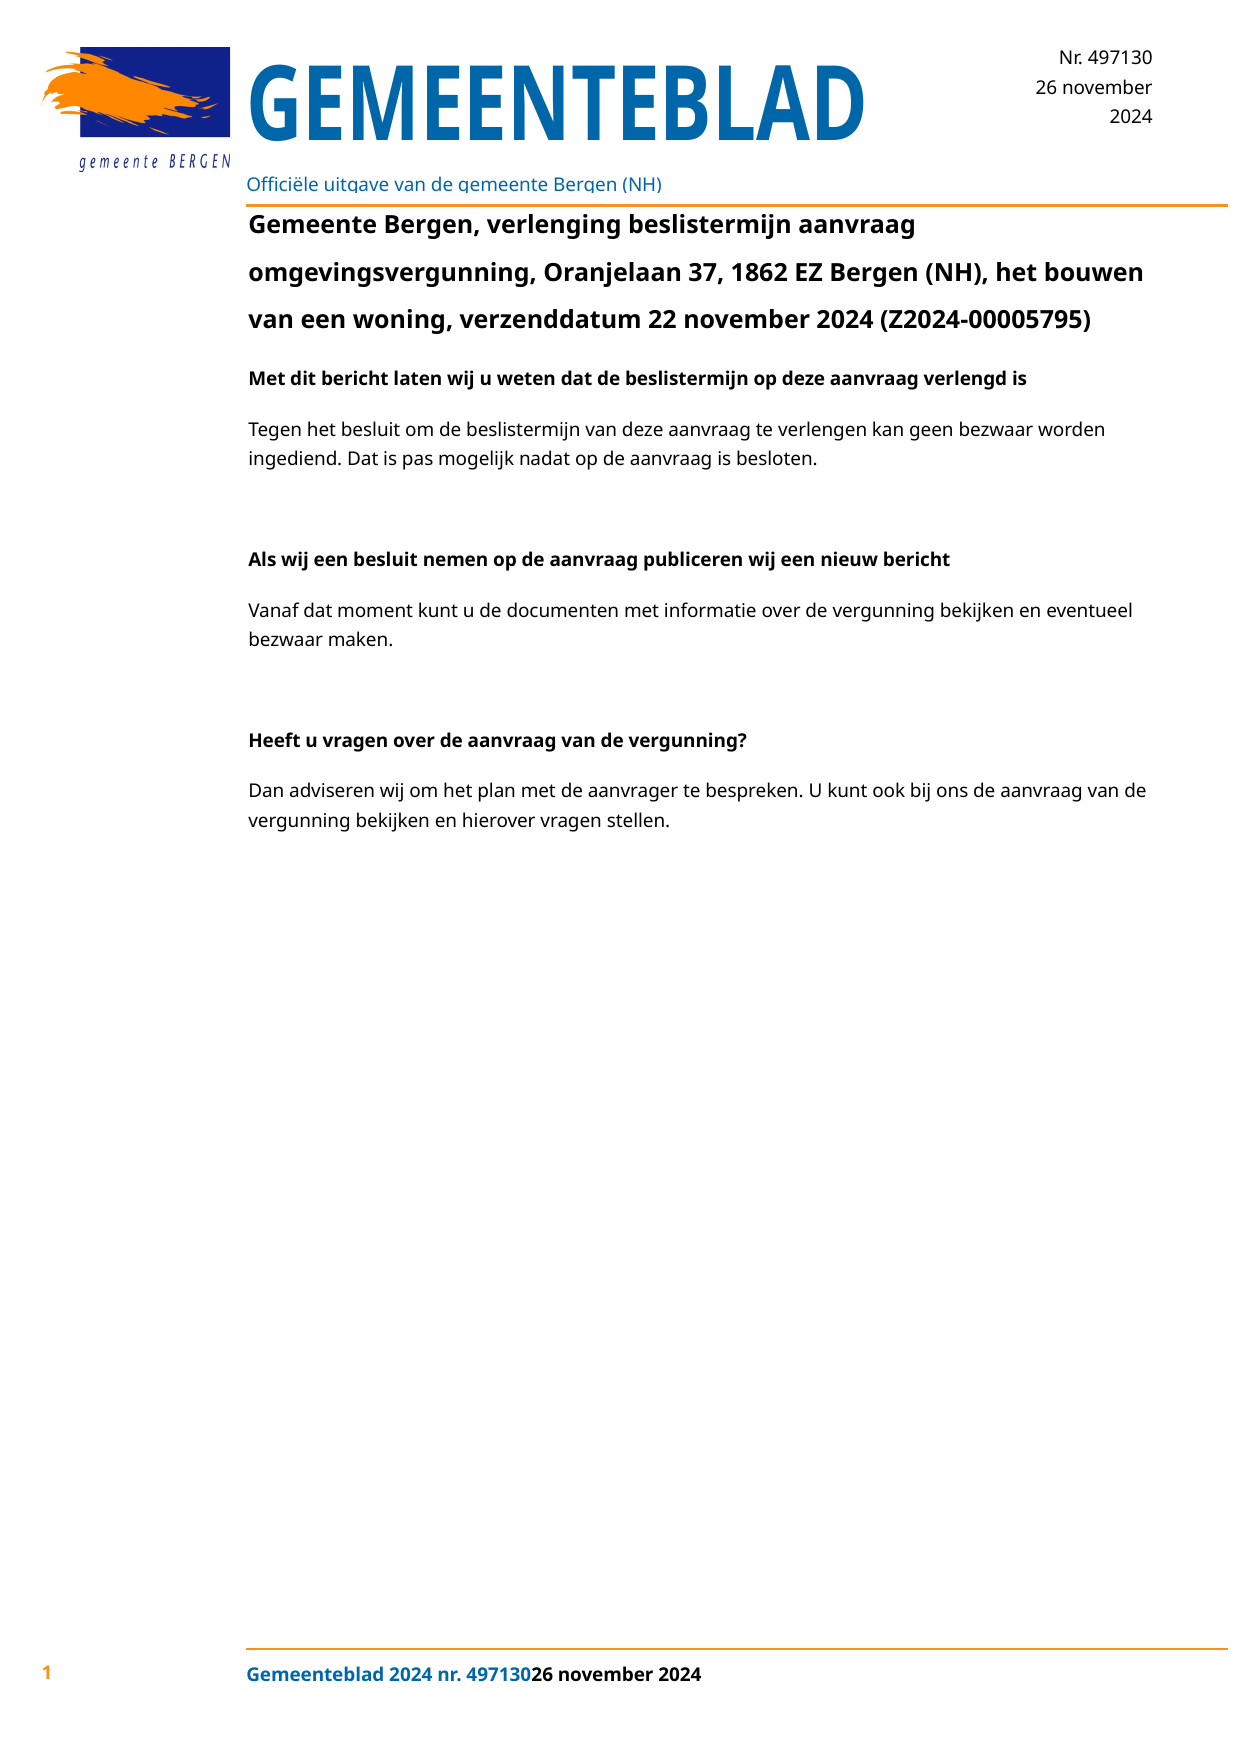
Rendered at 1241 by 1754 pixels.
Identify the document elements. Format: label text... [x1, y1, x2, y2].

picture [41, 47, 231, 172]
text Dan adviseren wij om het plan met de aanvrager te bespreken. U kunt ook bij ons de aanvraag van de vergunning bekijken en hierover vragen stellen. [248, 778, 1152, 833]
text Heeft u vragen over de aanvraag van de vergunning? [248, 727, 1152, 753]
text Met dit bericht laten wij u weten dat de beslistermijn op deze aanvraag verlengd is [248, 366, 1152, 391]
text Als wij een besluit nemen op de aanvraag publiceren wij een nieuw bericht [248, 546, 1152, 572]
text Gemeente Bergen, verlenging beslistermijn aanvraag omgevingsvergunning, Oranjelaan 37, 1862 EZ Bergen (NH), het bouwen van een woning, verzenddatum 22 november 2024 (Z2024-00005795) [248, 207, 1152, 336]
text Tegen het besluit om de beslistermijn van deze aanvraag te verlengen kan geen bezwaar worden ingediend. Dat is pas mogelijk nadat op de aanvraag is besloten. [248, 416, 1152, 471]
text Vanaf dat moment kunt u de documenten met informatie over de vergunning bekijken en eventueel bezwaar maken. [248, 597, 1152, 652]
